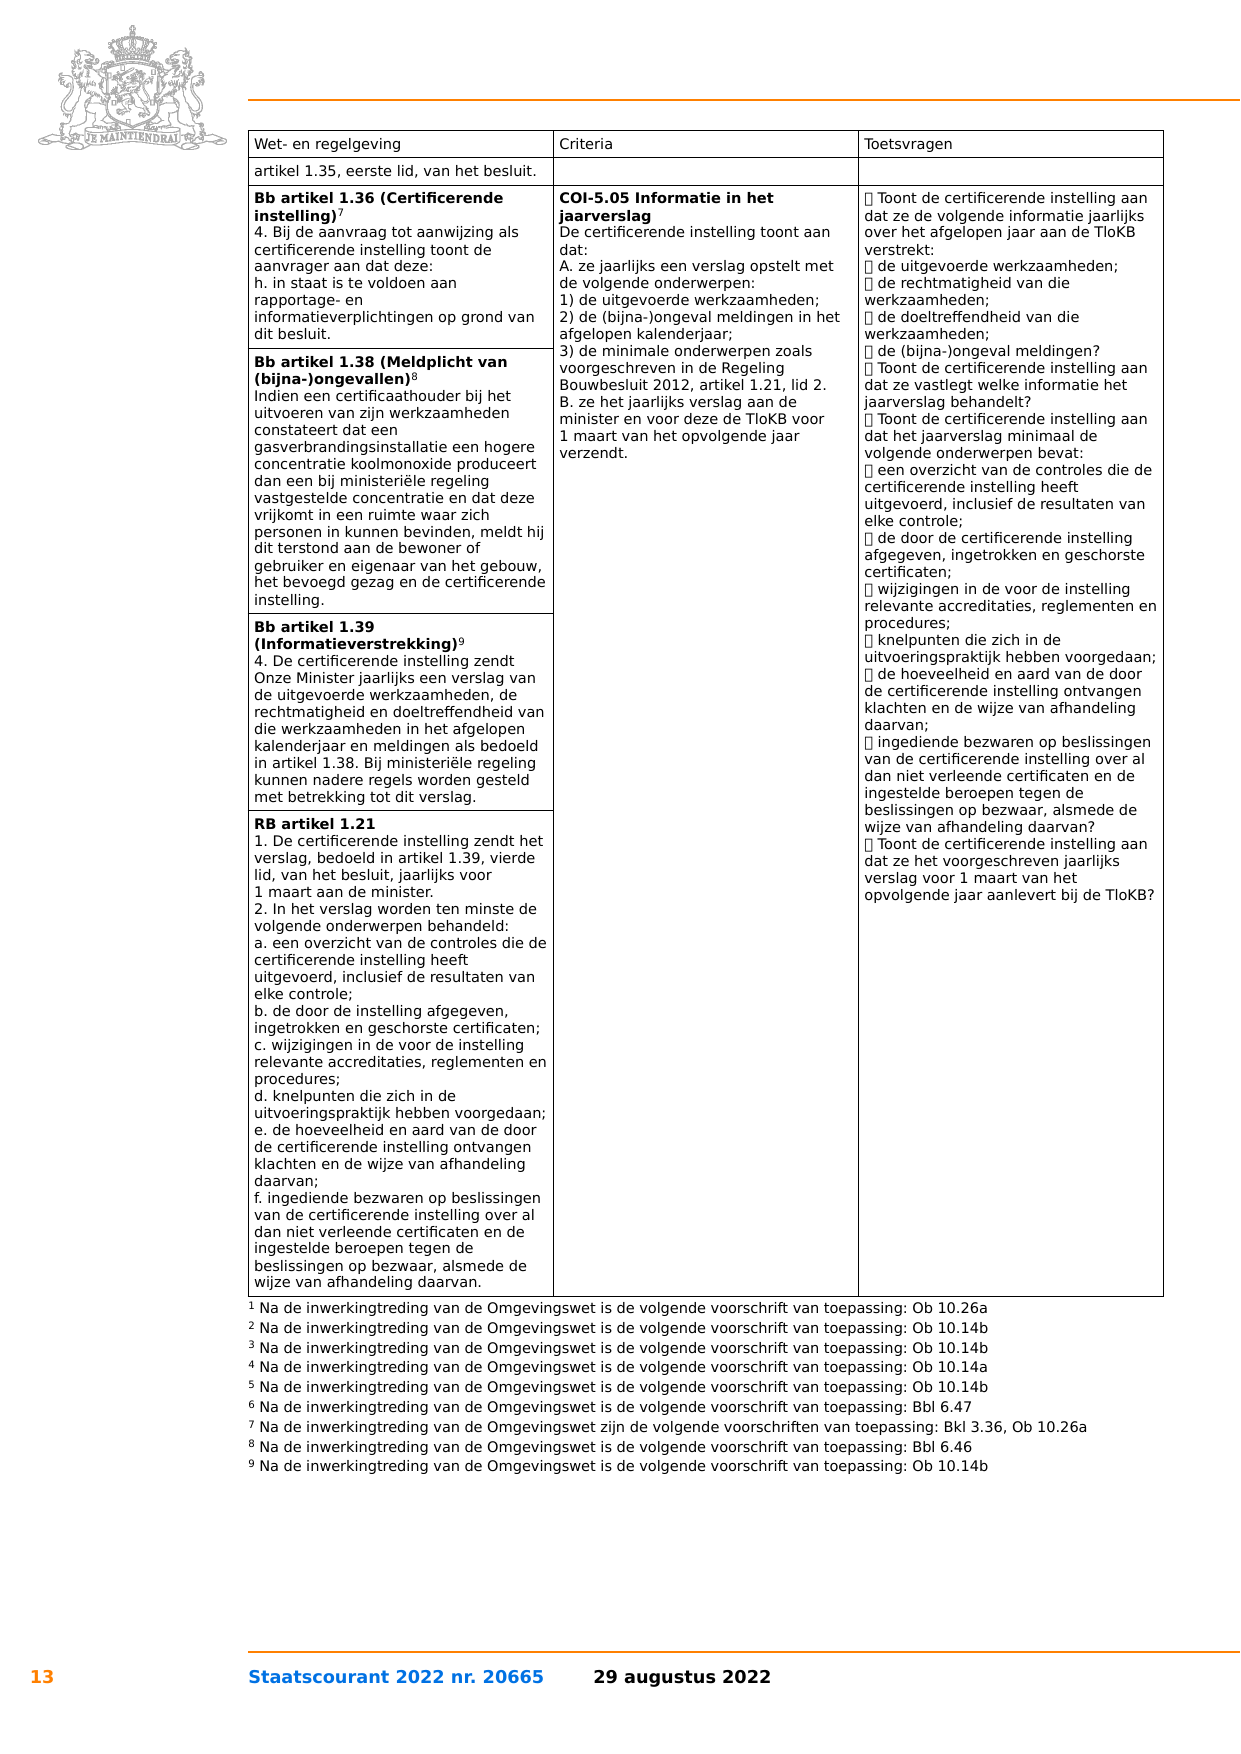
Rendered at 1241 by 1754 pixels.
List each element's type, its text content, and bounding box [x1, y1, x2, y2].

table_cell Bb artikel 1.39 (Informatieverstrekking)9 4. De certificerende instelling zendt Onze Minister jaarlijks een verslag van de uitgevoerde werkzaamheden, de rechtmatigheid en doeltreffendheid van die werkzaamheden in het afgelopen kalenderjaar en meldingen als bedoeld in artikel 1.38. Bij ministeriële regeling kunnen nadere regels worden gesteld met betrekking tot dit verslag. [249, 614, 553, 810]
table_cell 1 Na de inwerkingtreding van de Omgevingswet is de volgende voorschrift van toepassing: Ob 10.26a 2 Na de inwerkingtreding van de Omgevingswet is de volgende voorschrift van toepassing: Ob 10.14b 3 Na de inwerkingtreding van de Omgevingswet is de volgende voorschrift van toepassing: Ob 10.14b 4 Na de inwerkingtreding van de Omgevingswet is de volgende voorschrift van toepassing: Ob 10.14a 5 Na de inwerkingtreding van de Omgevingswet is de volgende voorschrift van toepassing: Ob 10.14b 6 Na de inwerkingtreding van de Omgevingswet is de volgende voorschrift van toepassing: Bbl 6.47 7 Na de inwerkingtreding van de Omgevingswet zijn de volgende voorschriften van toepassing: Bkl 3.36, Ob 10.26a 8 Na de inwerkingtreding van de Omgevingswet is de volgende voorschrift van toepassing: Bbl 6.46 9 Na de inwerkingtreding van de Omgevingswet is de volgende voorschrift van toepassing: Ob 10.14b [248, 1297, 1163, 1475]
table_cell [859, 158, 1163, 185]
table_cell COI-5.05 Informatie in het jaarverslag De certificerende instelling toont aan dat: A. ze jaarlijks een verslag opstelt met de volgende onderwerpen: 1) de uitgevoerde werkzaamheden; 2) de (bijna-)ongeval meldingen in het afgelopen kalenderjaar; 3) de minimale onderwerpen zoals voorgeschreven in de Regeling Bouwbesluit 2012, artikel 1.21, lid 2. B. ze het jaarlijks verslag aan de minister en voor deze de TloKB voor 1 maart van het opvolgende jaar verzendt. [554, 186, 858, 1296]
table_cell Bb artikel 1.36 (Certificerende instelling)7 4. Bij de aanvraag tot aanwijzing als certificerende instelling toont de aanvrager aan dat deze: h. in staat is te voldoen aan rapportage- en informatieverplichtingen op grond van dit besluit. [249, 186, 553, 348]
table_cell Bb artikel 1.38 (Meldplicht van (bijna-)ongevallen)8 Indien een certificaathouder bij het uitvoeren van zijn werkzaamheden constateert dat een gasverbrandingsinstallatie een hogere concentratie koolmonoxide produceert dan een bij ministeriële regeling vastgestelde concentratie en dat deze vrijkomt in een ruimte waar zich personen in kunnen bevinden, meldt hij dit terstond aan de bewoner of gebruiker en eigenaar van het gebouw, het bevoegd gezag en de certificerende instelling. [249, 349, 553, 613]
table_header Wet- en regelgeving [249, 131, 553, 157]
picture [38, 25, 227, 150]
table_cell [554, 158, 858, 185]
table_cell  Toont de certificerende instelling aan dat ze de volgende informatie jaarlijks over het afgelopen jaar aan de TloKB verstrekt:  de uitgevoerde werkzaamheden;  de rechtmatigheid van die werkzaamheden;  de doeltreffendheid van die werkzaamheden;  de (bijna-)ongeval meldingen?  Toont de certificerende instelling aan dat ze vastlegt welke informatie het jaarverslag behandelt?  Toont de certificerende instelling aan dat het jaarverslag minimaal de volgende onderwerpen bevat:  een overzicht van de controles die de certificerende instelling heeft uitgevoerd, inclusief de resultaten van elke controle;  de door de certificerende instelling afgegeven, ingetrokken en geschorste certificaten;  wijzigingen in de voor de instelling relevante accreditaties, reglementen en procedures;  knelpunten die zich in de uitvoeringspraktijk hebben voorgedaan;  de hoeveelheid en aard van de door de certificerende instelling ontvangen klachten en de wijze van afhandeling daarvan;  ingediende bezwaren op beslissingen van de certificerende instelling over al dan niet verleende certificaten en de ingestelde beroepen tegen de beslissingen op bezwaar, alsmede de wijze van afhandeling daarvan?  Toont de certificerende instelling aan dat ze het voorgeschreven jaarlijks verslag voor 1 maart van het opvolgende jaar aanlevert bij de TloKB? [859, 186, 1163, 1296]
table_header Toetsvragen [859, 131, 1163, 157]
table_cell artikel 1.35, eerste lid, van het besluit. [249, 158, 553, 185]
table_cell RB artikel 1.21 1. De certificerende instelling zendt het verslag, bedoeld in artikel 1.39, vierde lid, van het besluit, jaarlijks voor 1 maart aan de minister. 2. In het verslag worden ten minste de volgende onderwerpen behandeld: a. een overzicht van de controles die de certificerende instelling heeft uitgevoerd, inclusief de resultaten van elke controle; b. de door de instelling afgegeven, ingetrokken en geschorste certificaten; c. wijzigingen in de voor de instelling relevante accreditaties, reglementen en procedures; d. knelpunten die zich in de uitvoeringspraktijk hebben voorgedaan; e. de hoeveelheid en aard van de door de certificerende instelling ontvangen klachten en de wijze van afhandeling daarvan; f. ingediende bezwaren op beslissingen van de certificerende instelling over al dan niet verleende certificaten en de ingestelde beroepen tegen de beslissingen op bezwaar, alsmede de wijze van afhandeling daarvan. [249, 811, 553, 1296]
table_header Criteria [554, 131, 858, 157]
